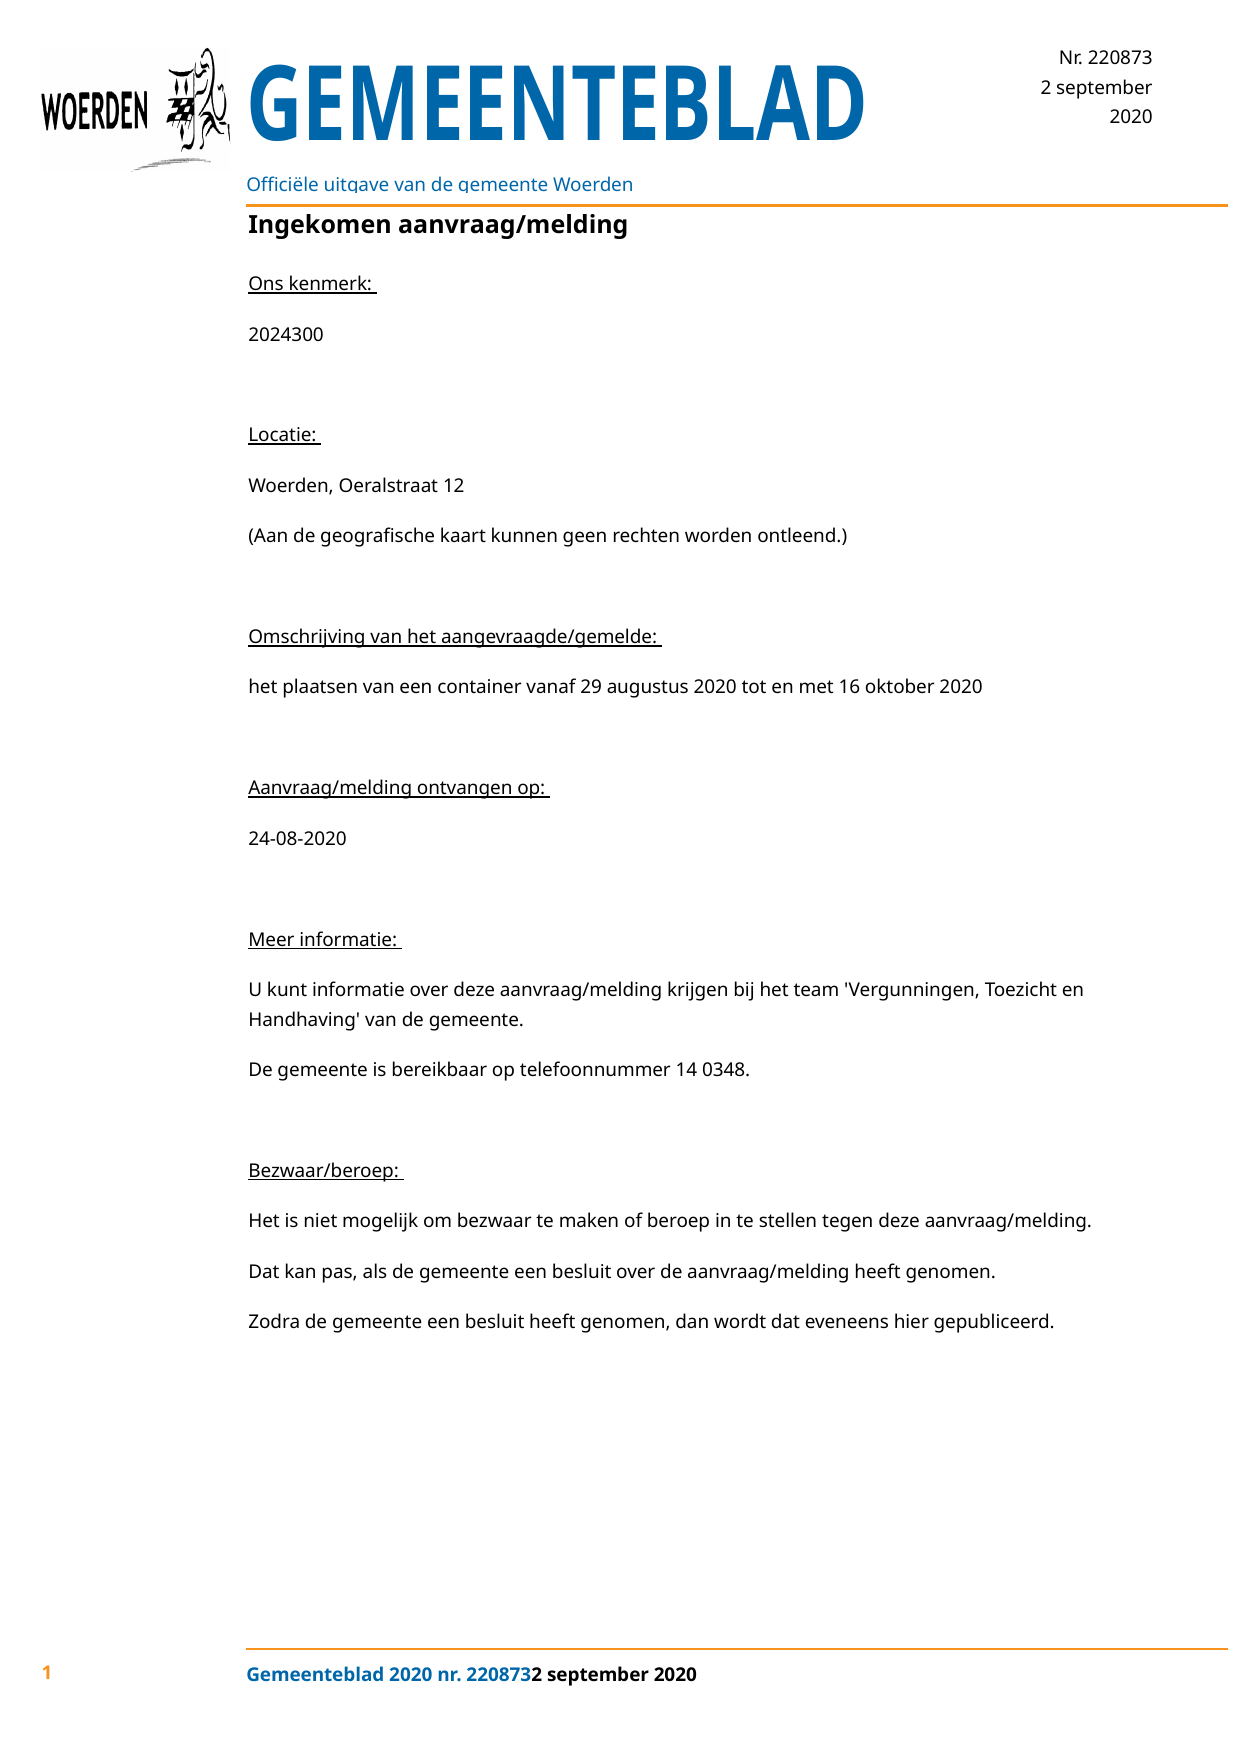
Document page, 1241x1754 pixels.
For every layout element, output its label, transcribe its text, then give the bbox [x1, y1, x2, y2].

text Zodra de gemeente een besluit heeft genomen, dan wordt dat eveneens hier gepubliceerd. [248, 1308, 1152, 1334]
text Omschrijving van het aangevraagde/gemelde: [248, 623, 1152, 649]
text 24-08-2020 [248, 825, 1152, 851]
text Bezwaar/beroep: [248, 1157, 1152, 1183]
text De gemeente is bereikbaar op telefoonnummer 14 0348. [248, 1056, 1152, 1082]
text Ingekomen aanvraag/melding [248, 207, 1152, 241]
text U kunt informatie over deze aanvraag/melding krijgen bij het team 'Vergunningen, Toezicht en Handhaving' van de gemeente. [248, 976, 1152, 1031]
text Meer informatie: [248, 926, 1152, 951]
picture [41, 47, 231, 172]
text Woerden, Oeralstraat 12 [248, 472, 1152, 498]
text Locatie: [248, 422, 1152, 447]
text (Aan de geografische kaart kunnen geen rechten worden ontleend.) [248, 522, 1152, 548]
text Dat kan pas, als de gemeente een besluit over de aanvraag/melding heeft genomen. [248, 1258, 1152, 1283]
text Aanvraag/melding ontvangen op: [248, 774, 1152, 800]
text Het is niet mogelijk om bezwaar te maken of beroep in te stellen tegen deze aanvraag/melding. [248, 1207, 1152, 1233]
text Ons kenmerk: [248, 270, 1152, 296]
text het plaatsen van een container vanaf 29 augustus 2020 tot en met 16 oktober 2020 [248, 674, 1152, 699]
text 2024300 [248, 321, 1152, 346]
